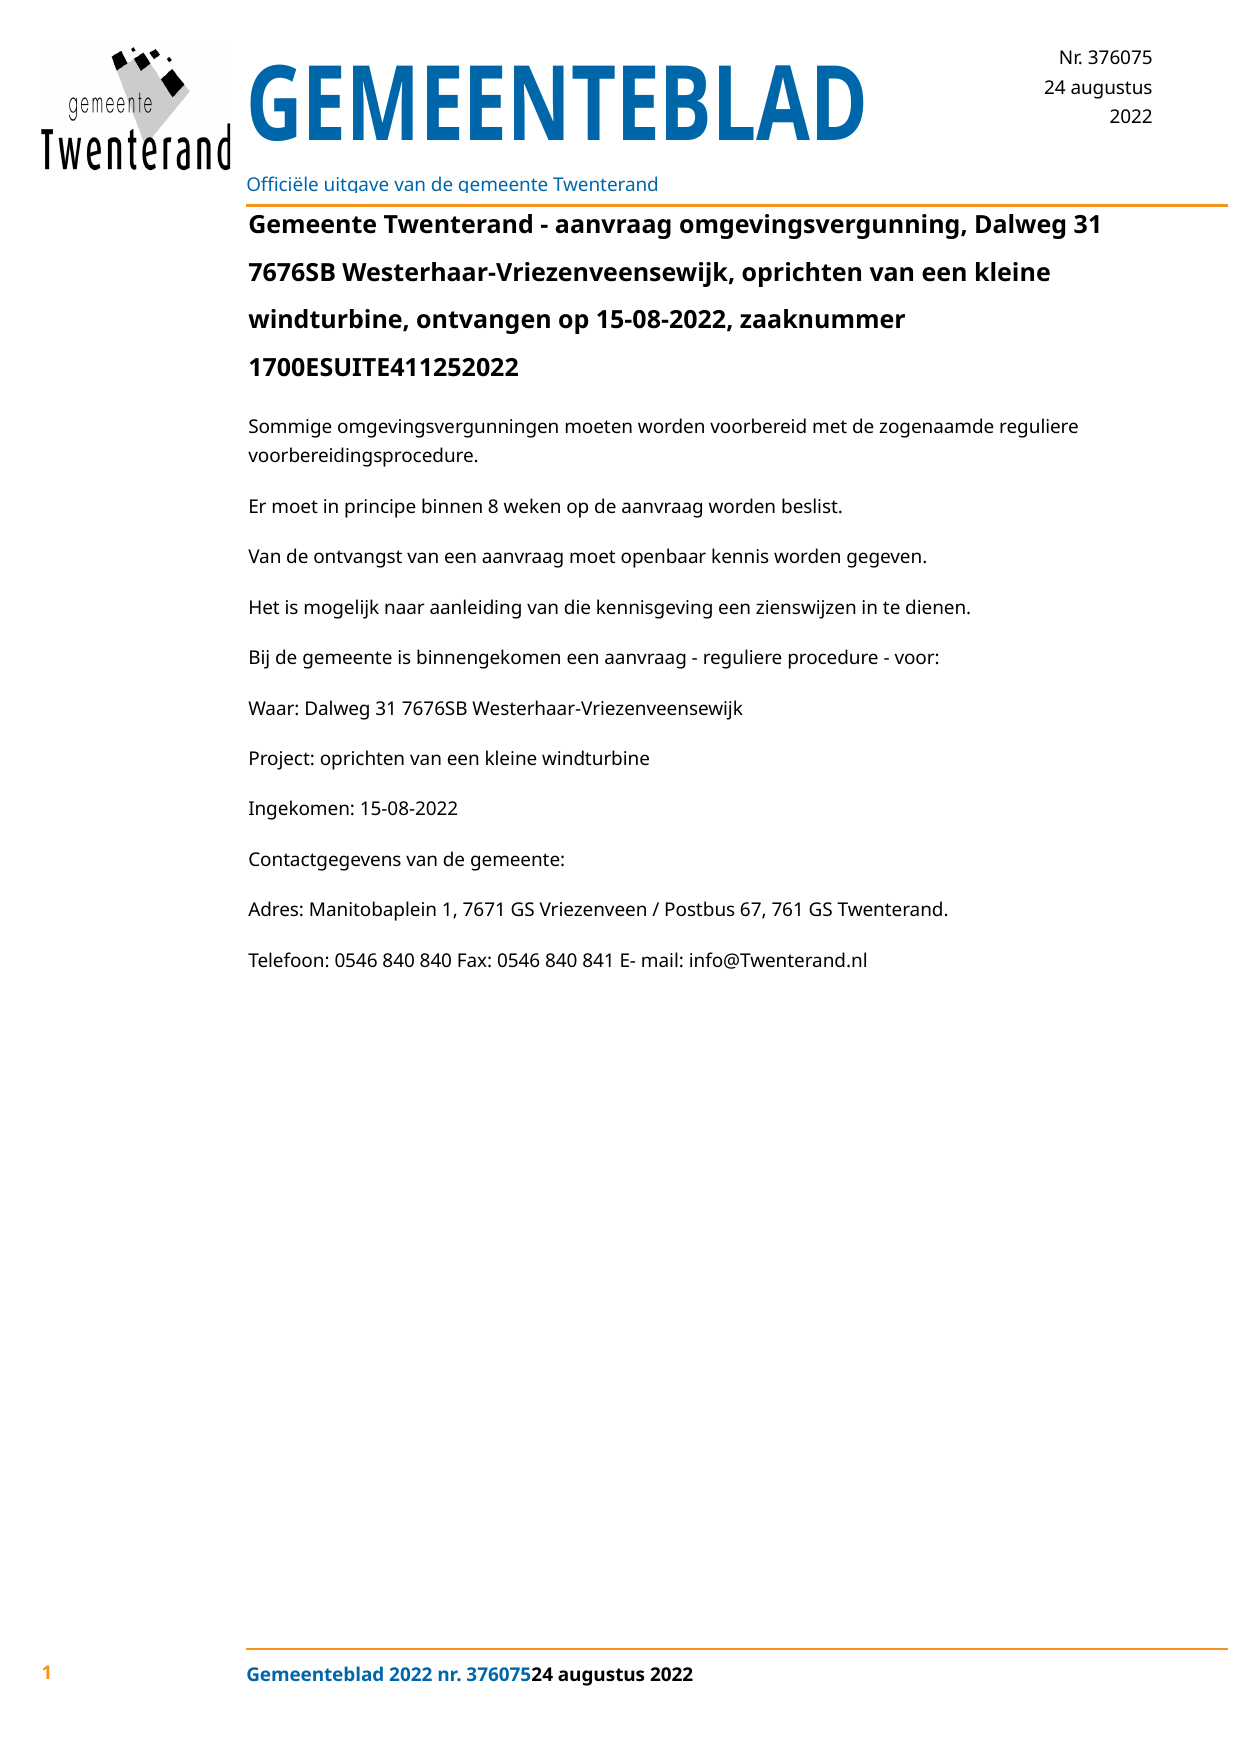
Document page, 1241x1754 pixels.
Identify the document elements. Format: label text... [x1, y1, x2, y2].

text Gemeente Twenterand - aanvraag omgevingsvergunning, Dalweg 31 7676SB Westerhaar-Vriezenveensewijk, oprichten van een kleine windturbine, ontvangen op 15-08-2022, zaaknummer 1700ESUITE411252022 [248, 207, 1152, 384]
text Contactgegevens van de gemeente: [248, 846, 1152, 872]
text Van de ontvangst van een aanvraag moet openbaar kennis worden gegeven. [248, 543, 1152, 569]
text Waar: Dalweg 31 7676SB Westerhaar-Vriezenveensewijk [248, 695, 1152, 721]
text Er moet in principe binnen 8 weken op de aanvraag worden beslist. [248, 493, 1152, 519]
text Adres: Manitobaplein 1, 7671 GS Vriezenveen / Postbus 67, 761 GS Twenterand. [248, 896, 1152, 922]
text Het is mogelijk naar aanleiding van die kennisgeving een zienswijzen in te dienen. [248, 594, 1152, 620]
text Telefoon: 0546 840 840 Fax: 0546 840 841 E- mail: info@Twenterand.nl [248, 947, 1152, 973]
picture [41, 47, 231, 172]
text Project: oprichten van een kleine windturbine [248, 745, 1152, 771]
text Sommige omgevingsvergunningen moeten worden voorbereid met de zogenaamde reguliere voorbereidingsprocedure. [248, 413, 1152, 468]
text Ingekomen: 15-08-2022 [248, 796, 1152, 821]
text Bij de gemeente is binnengekomen een aanvraag - reguliere procedure - voor: [248, 644, 1152, 670]
